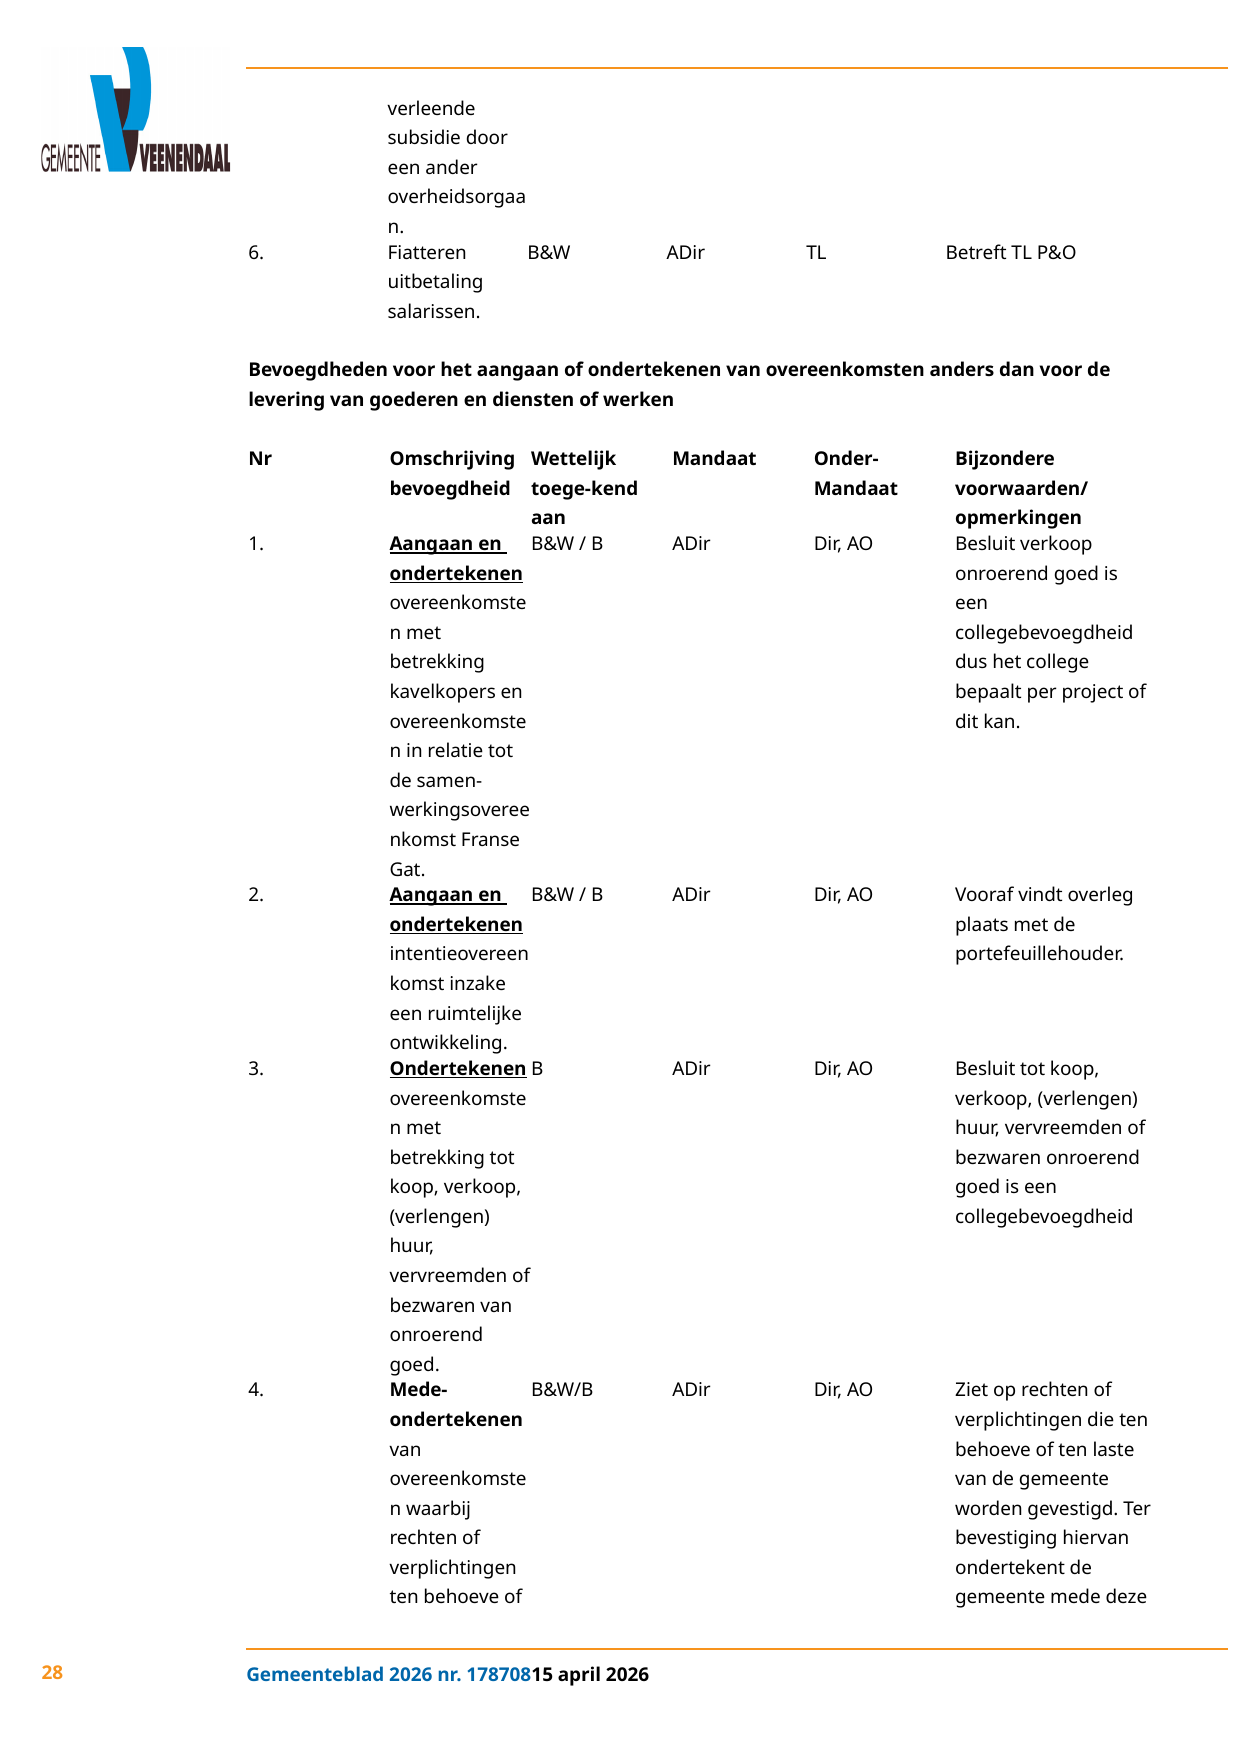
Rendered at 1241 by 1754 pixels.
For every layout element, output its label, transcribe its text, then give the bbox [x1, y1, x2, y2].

table_cell ADir [672, 530, 813, 881]
table_header Wettelijk toege-kend aan [531, 445, 672, 530]
table_header Onder- Mandaat [814, 445, 955, 530]
table_cell Dir, AO [814, 881, 955, 1055]
table_cell Aangaan en ondertekenen overeenkomsten met betrekking kavelkopers en overeenkomsten in relatie tot de samen-werkingsovereenkomst Franse Gat. [389, 530, 531, 881]
table_header Omschrijving bevoegdheid [389, 445, 531, 530]
table_cell ADir [672, 881, 813, 1055]
table_cell B&W/B [531, 1377, 672, 1609]
table_header Bijzondere voorwaarden/ opmerkingen [955, 445, 1152, 530]
table_cell [248, 95, 387, 239]
table_cell Ondertekenen overeenkomsten met betrekking tot koop, verkoop, (verlengen) huur, vervreemden of bezwaren van onroerend goed. [389, 1055, 531, 1377]
table_header Mandaat [672, 445, 813, 530]
picture [123, 47, 231, 172]
text Bevoegdheden voor het aangaan of ondertekenen van overeenkomsten anders dan voor de levering van goederen en diensten of werken [248, 357, 1152, 412]
table_cell ADir [672, 1055, 813, 1377]
table_cell Fiatteren uitbetaling salarissen. [388, 239, 527, 324]
table_cell [666, 95, 806, 239]
table_cell [945, 95, 1152, 239]
table_cell Besluit tot koop, verkoop, (verlengen) huur, vervreemden of bezwaren onroerend goed is een collegebevoegdheid [955, 1055, 1152, 1377]
table_cell Besluit verkoop onroerend goed is een collegebevoegdheid dus het college bepaalt per project of dit kan. [955, 530, 1152, 881]
table_cell B&W / B [531, 530, 672, 881]
table_cell ADir [672, 1377, 813, 1609]
table_cell 4. [248, 1377, 389, 1609]
picture [41, 47, 130, 172]
table_cell Betreft TL P&O [945, 239, 1152, 324]
table_cell Aangaan en ondertekenen intentieovereenkomst inzake een ruimtelijke ontwikkeling. [389, 881, 531, 1055]
table_cell B&W / B [531, 881, 672, 1055]
table_cell B&W [527, 239, 666, 324]
table_cell 6. [248, 239, 387, 324]
table_cell 3. [248, 1055, 389, 1377]
table_cell TL [806, 239, 945, 324]
table_cell 1. [248, 530, 389, 881]
table_cell Mede-ondertekenen van overeenkomsten waarbij rechten of verplichtingen ten behoeve of [389, 1377, 531, 1609]
table_cell Vooraf vindt overleg plaats met de portefeuillehouder. [955, 881, 1152, 1055]
table_cell 2. [248, 881, 389, 1055]
table_header Nr [248, 445, 389, 530]
table_cell Dir, AO [814, 530, 955, 881]
table_cell [806, 95, 945, 239]
table_cell verleende subsidie door een ander overheidsorgaan. [388, 95, 527, 239]
table_cell [527, 95, 666, 239]
table_cell Ziet op rechten of verplichtingen die ten behoeve of ten laste van de gemeente worden gevestigd. Ter bevestiging hiervan ondertekent de gemeente mede deze [955, 1377, 1152, 1609]
table_cell B [531, 1055, 672, 1377]
table_cell Dir, AO [814, 1055, 955, 1377]
table_cell ADir [666, 239, 806, 324]
table_cell Dir, AO [814, 1377, 955, 1609]
